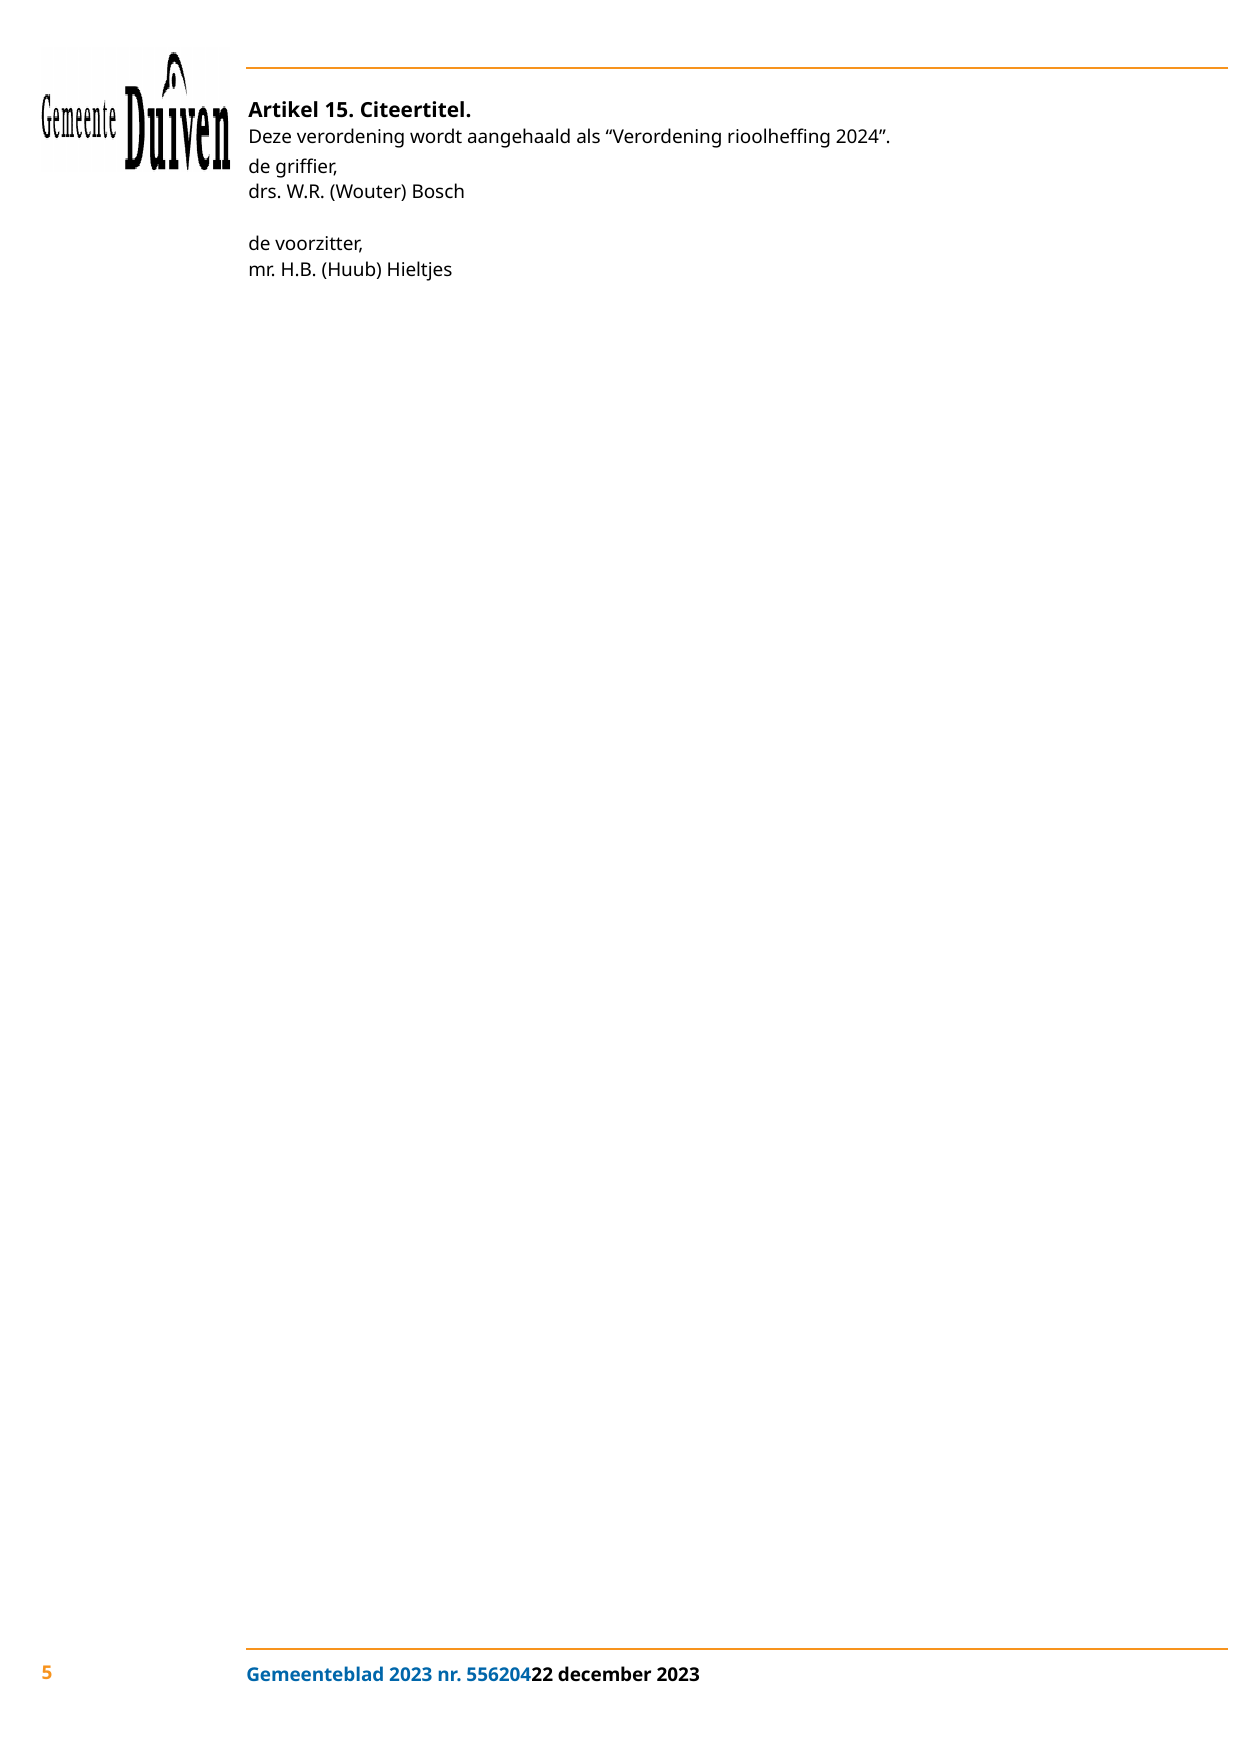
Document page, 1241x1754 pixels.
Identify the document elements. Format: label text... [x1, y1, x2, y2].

text Deze verordening wordt aangehaald als “Verordening rioolheffing 2024”. [248, 123, 1152, 149]
text de voorzitter, [248, 230, 1152, 256]
text drs. W.R. (Wouter) Bosch [248, 178, 1152, 204]
text mr. H.B. (Huub) Hieltjes [248, 256, 1152, 281]
picture [41, 47, 231, 172]
text de griffier, [248, 153, 1152, 178]
text Artikel 15. Citeertitel. [248, 95, 1152, 123]
